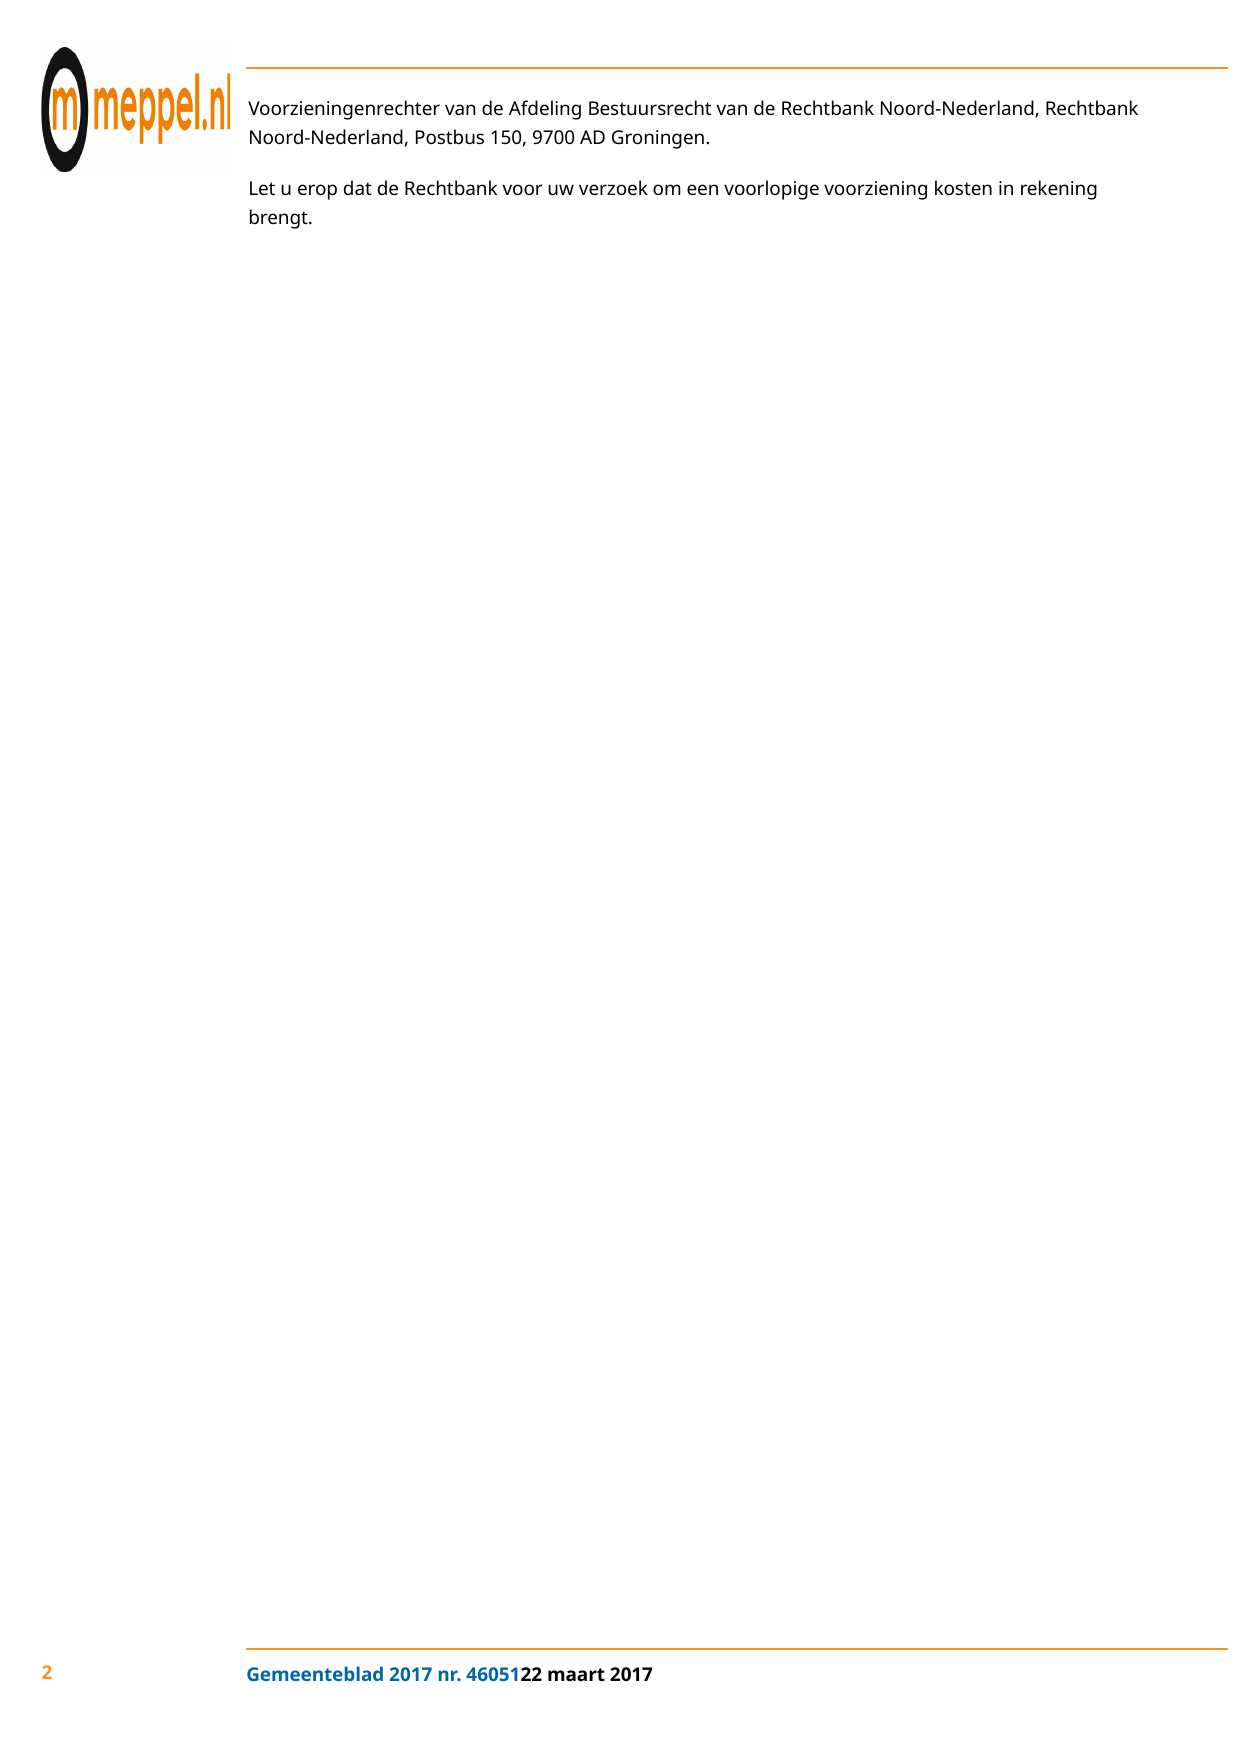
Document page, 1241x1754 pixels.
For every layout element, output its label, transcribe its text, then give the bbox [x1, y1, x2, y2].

text Voorzieningenrechter van de Afdeling Bestuursrecht van de Rechtbank Noord-Nederland, Rechtbank Noord-Nederland, Postbus 150, 9700 AD Groningen. [248, 95, 1152, 150]
text Let u erop dat de Rechtbank voor uw verzoek om een voorlopige voorziening kosten in rekening brengt. [248, 175, 1152, 230]
picture [41, 47, 231, 172]
